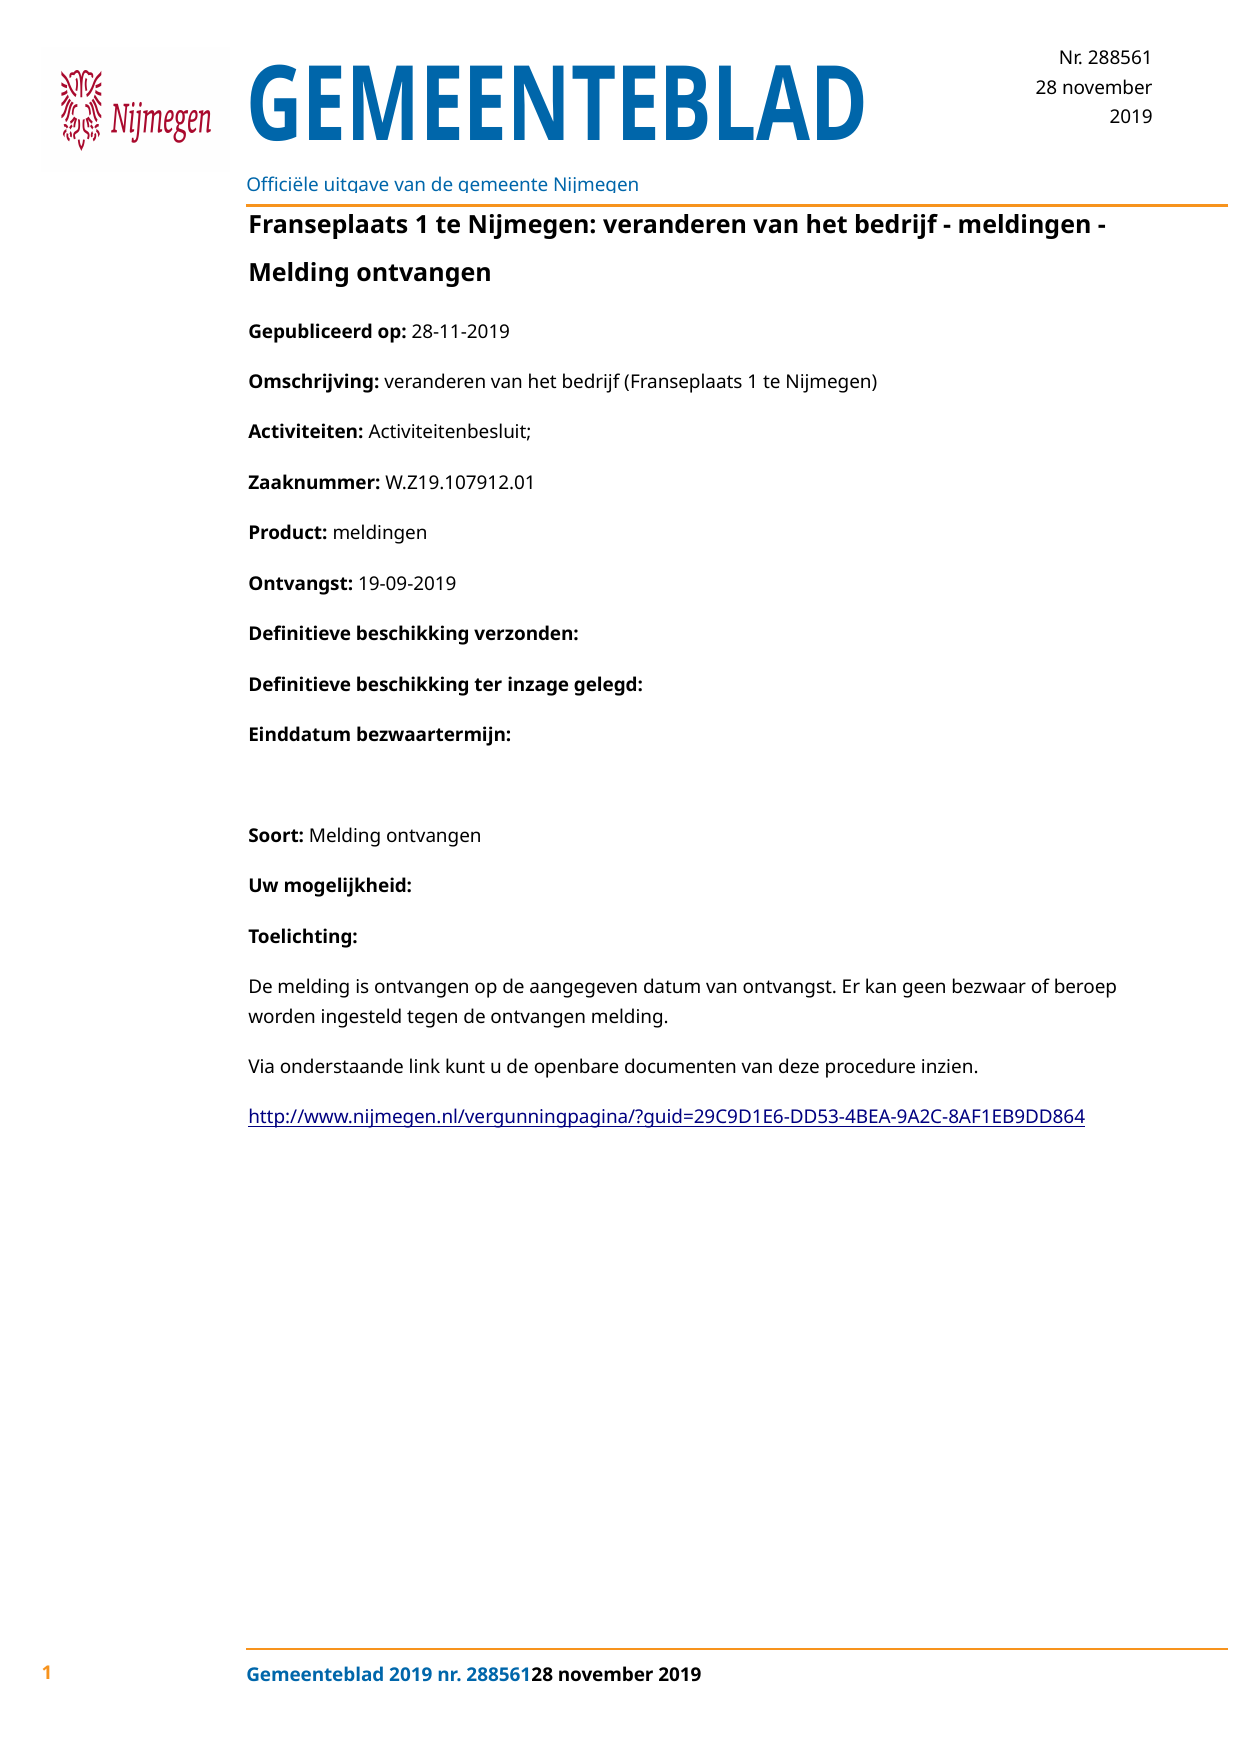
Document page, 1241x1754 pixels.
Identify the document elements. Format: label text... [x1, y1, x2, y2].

text Via onderstaande link kunt u de openbare documenten van deze procedure inzien. [248, 1053, 1152, 1079]
text Ontvangst: 19-09-2019 [248, 570, 1152, 596]
text Toelichting: [248, 923, 1152, 949]
text Definitieve beschikking ter inzage gelegd: [248, 671, 1152, 697]
text Definitieve beschikking verzonden: [248, 620, 1152, 646]
text Uw mogelijkheid: [248, 872, 1152, 898]
text Omschrijving: veranderen van het bedrijf (Franseplaats 1 te Nijmegen) [248, 368, 1152, 394]
text Activiteiten: Activiteitenbesluit; [248, 419, 1152, 444]
text Gepubliceerd op: 28-11-2019 [248, 318, 1152, 344]
text Franseplaats 1 te Nijmegen: veranderen van het bedrijf - meldingen - Melding ontvangen [248, 207, 1152, 288]
text Zaaknummer: W.Z19.107912.01 [248, 469, 1152, 495]
text Einddatum bezwaartermijn: [248, 721, 1152, 747]
text http://www.nijmegen.nl/vergunningpagina/?guid=29C9D1E6-DD53-4BEA-9A2C-8AF1EB9DD864 [248, 1104, 1152, 1129]
text De melding is ontvangen op de aangegeven datum van ontvangst. Er kan geen bezwaar of beroep worden ingesteld tegen de ontvangen melding. [248, 973, 1152, 1029]
text Product: meldingen [248, 519, 1152, 545]
text Soort: Melding ontvangen [248, 822, 1152, 848]
picture [41, 47, 231, 172]
